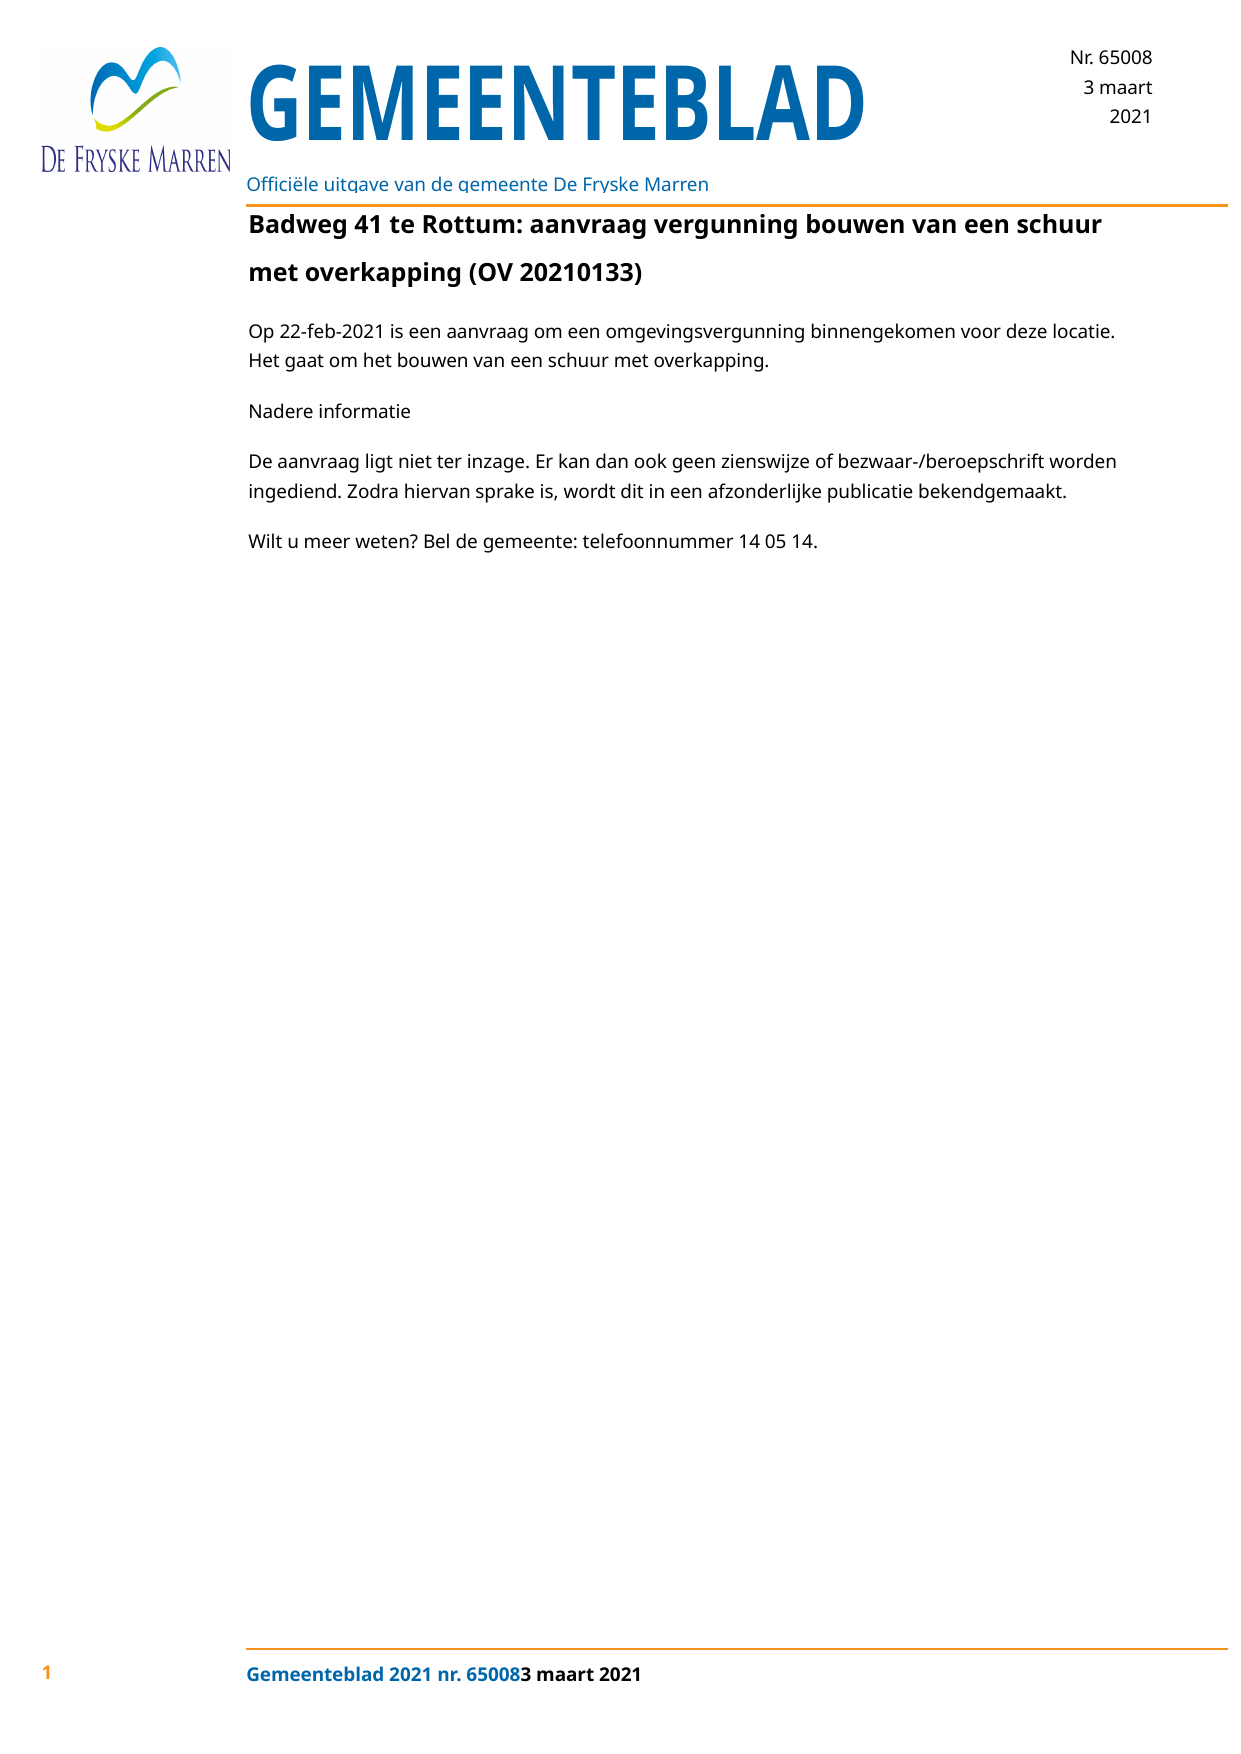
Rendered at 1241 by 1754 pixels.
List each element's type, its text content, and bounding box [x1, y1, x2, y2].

picture [41, 47, 231, 172]
text De aanvraag ligt niet ter inzage. Er kan dan ook geen zienswijze of bezwaar-/beroepschrift worden ingediend. Zodra hiervan sprake is, wordt dit in een afzonderlijke publicatie bekendgemaakt. [248, 448, 1152, 504]
text Badweg 41 te Rottum: aanvraag vergunning bouwen van een schuur met overkapping (OV 20210133) [248, 207, 1152, 288]
text Wilt u meer weten? Bel de gemeente: telefoonnummer 14 05 14. [248, 528, 1152, 554]
text Nadere informatie [248, 398, 1152, 424]
text Op 22-feb-2021 is een aanvraag om een omgevingsvergunning binnengekomen voor deze locatie. Het gaat om het bouwen van een schuur met overkapping. [248, 318, 1152, 373]
